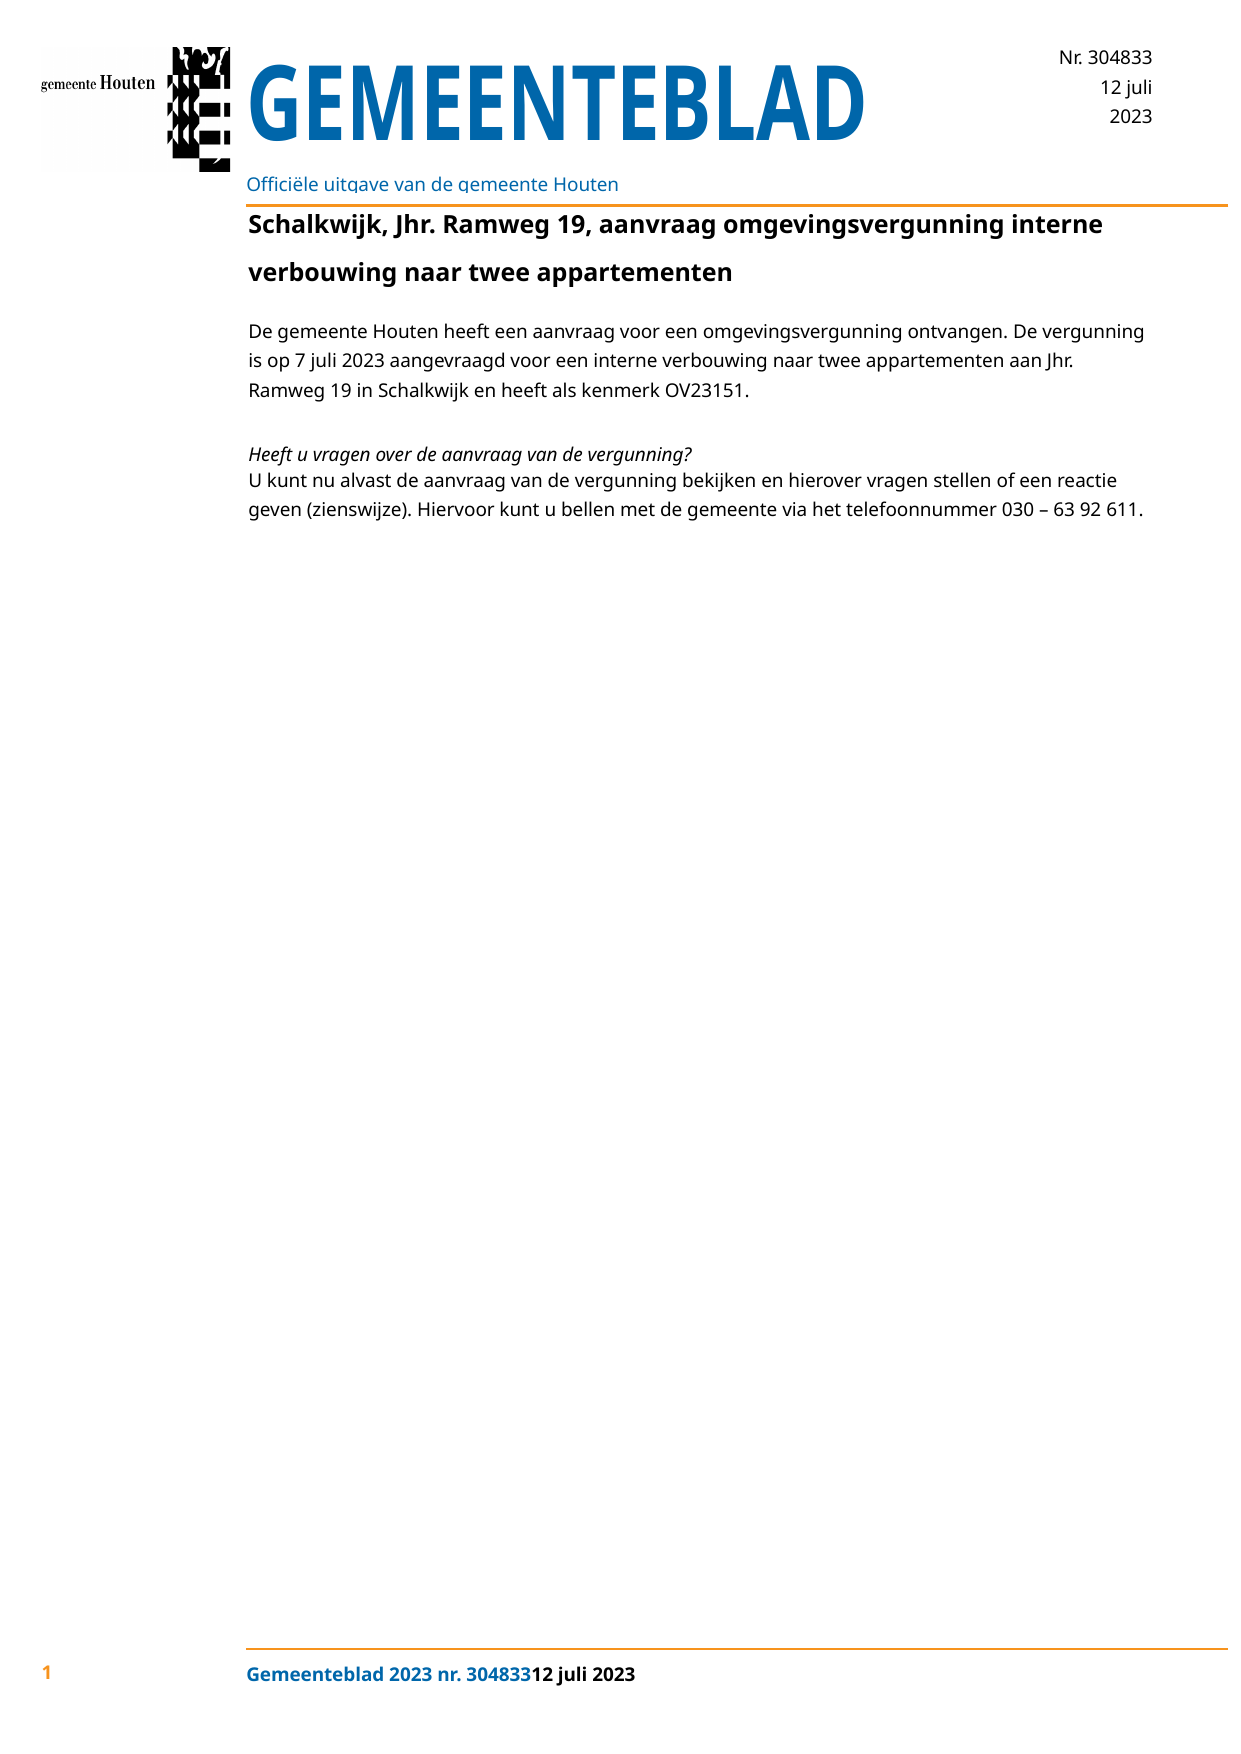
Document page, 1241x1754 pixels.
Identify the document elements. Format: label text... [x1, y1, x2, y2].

text De gemeente Houten heeft een aanvraag voor een omgevingsvergunning ontvangen. De vergunning is op 7 juli 2023 aangevraagd voor een interne verbouwing naar twee appartementen aan Jhr. Ramweg 19 in Schalkwijk en heeft als kenmerk OV23151. [248, 318, 1152, 403]
text Schalkwijk, Jhr. Ramweg 19, aanvraag omgevingsvergunning interne verbouwing naar twee appartementen [248, 207, 1152, 288]
text U kunt nu alvast de aanvraag van de vergunning bekijken en hierover vragen stellen of een reactie geven (zienswijze). Hiervoor kunt u bellen met de gemeente via het telefoonnummer 030 – 63 92 611. [248, 467, 1152, 522]
text Heeft u vragen over de aanvraag van de vergunning? [248, 441, 1152, 467]
picture [41, 47, 231, 172]
